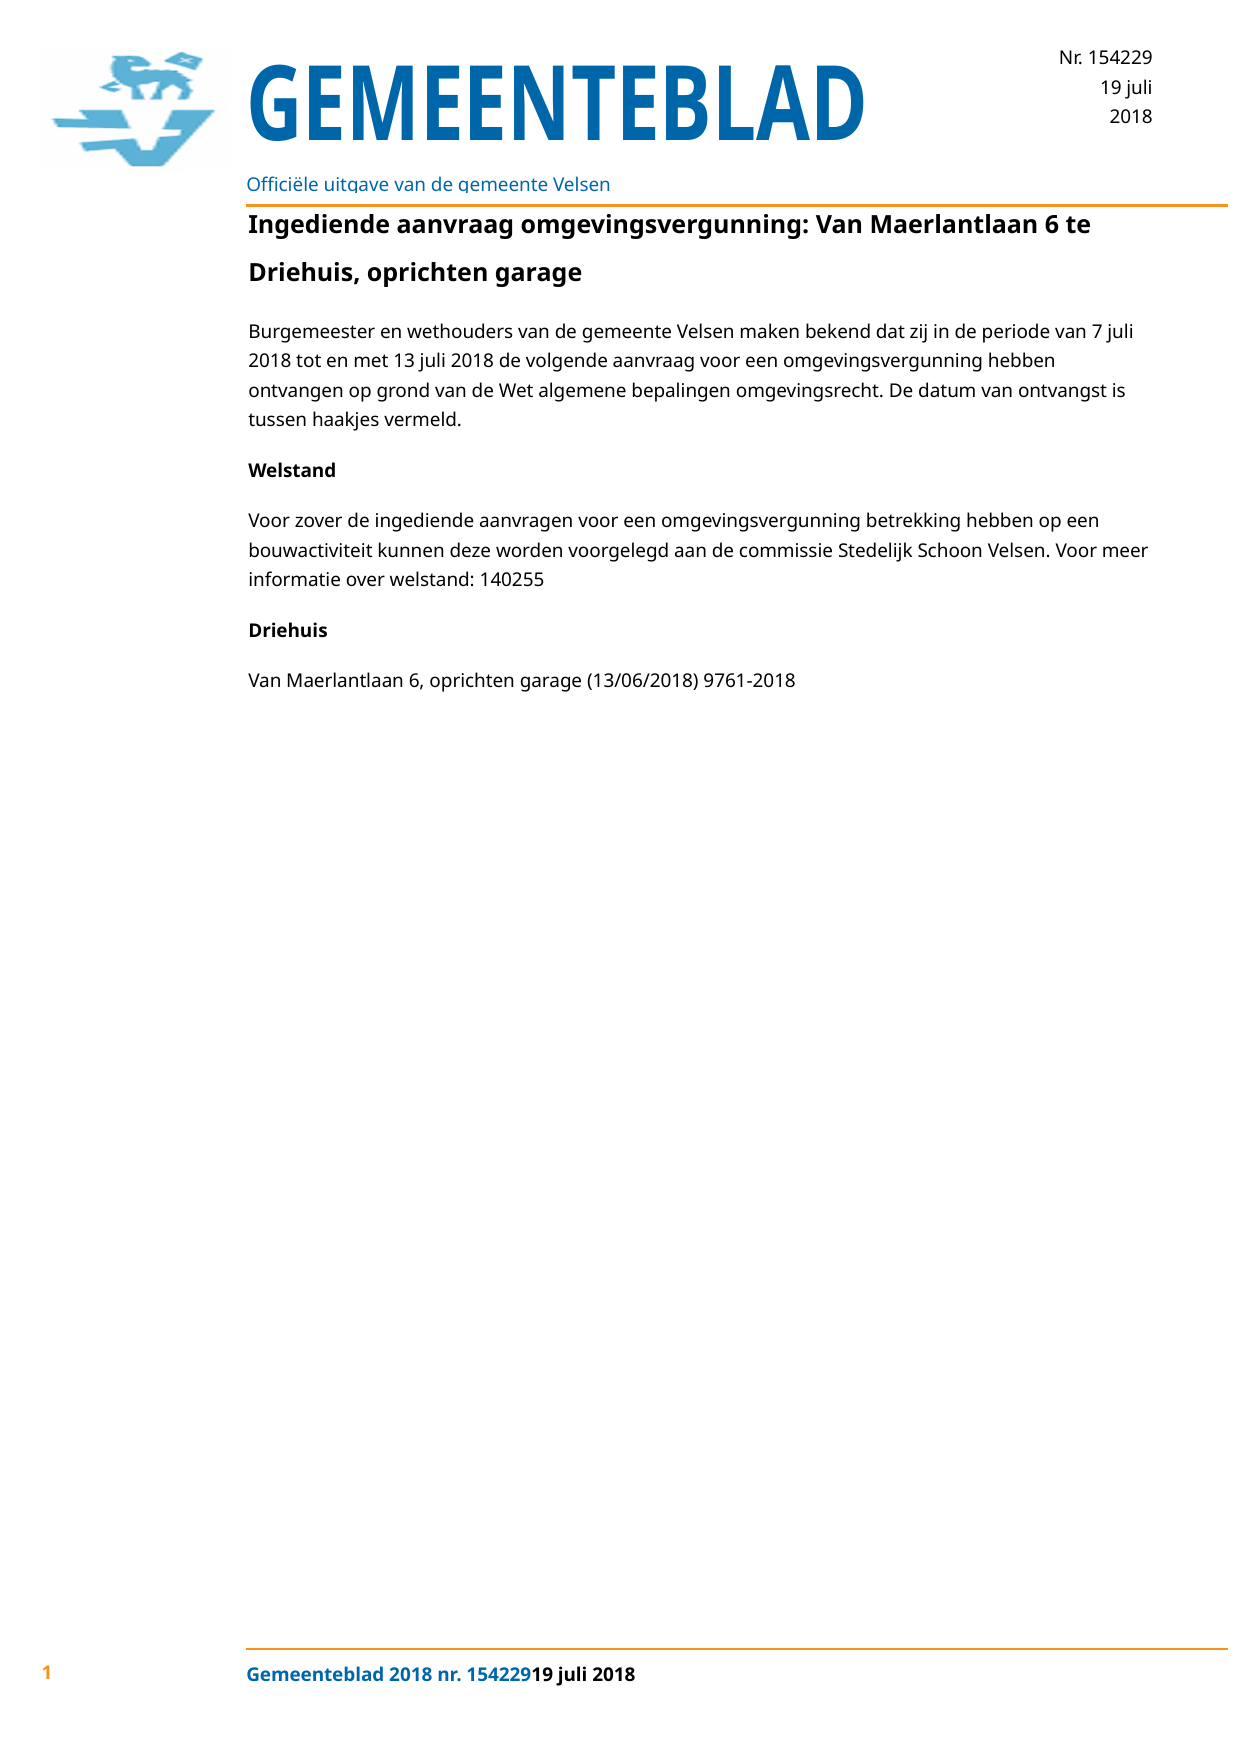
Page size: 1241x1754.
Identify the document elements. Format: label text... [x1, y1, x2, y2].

text Voor zover de ingediende aanvragen voor een omgevingsvergunning betrekking hebben op een bouwactiviteit kunnen deze worden voorgelegd aan de commissie Stedelijk Schoon Velsen. Voor meer informatie over welstand: 140255 [248, 507, 1152, 592]
text Burgemeester en wethouders van de gemeente Velsen maken bekend dat zij in de periode van 7 juli 2018 tot en met 13 juli 2018 de volgende aanvraag voor een omgevingsvergunning hebben ontvangen op grond van de Wet algemene bepalingen omgevingsrecht. De datum van ontvangst is tussen haakjes vermeld. [248, 318, 1152, 432]
text Van Maerlantlaan 6, oprichten garage (13/06/2018) 9761-2018 [248, 667, 1152, 693]
text Driehuis [248, 617, 1152, 643]
picture [41, 47, 231, 172]
text Ingediende aanvraag omgevingsvergunning: Van Maerlantlaan 6 te Driehuis, oprichten garage [248, 207, 1152, 288]
text Welstand [248, 457, 1152, 483]
